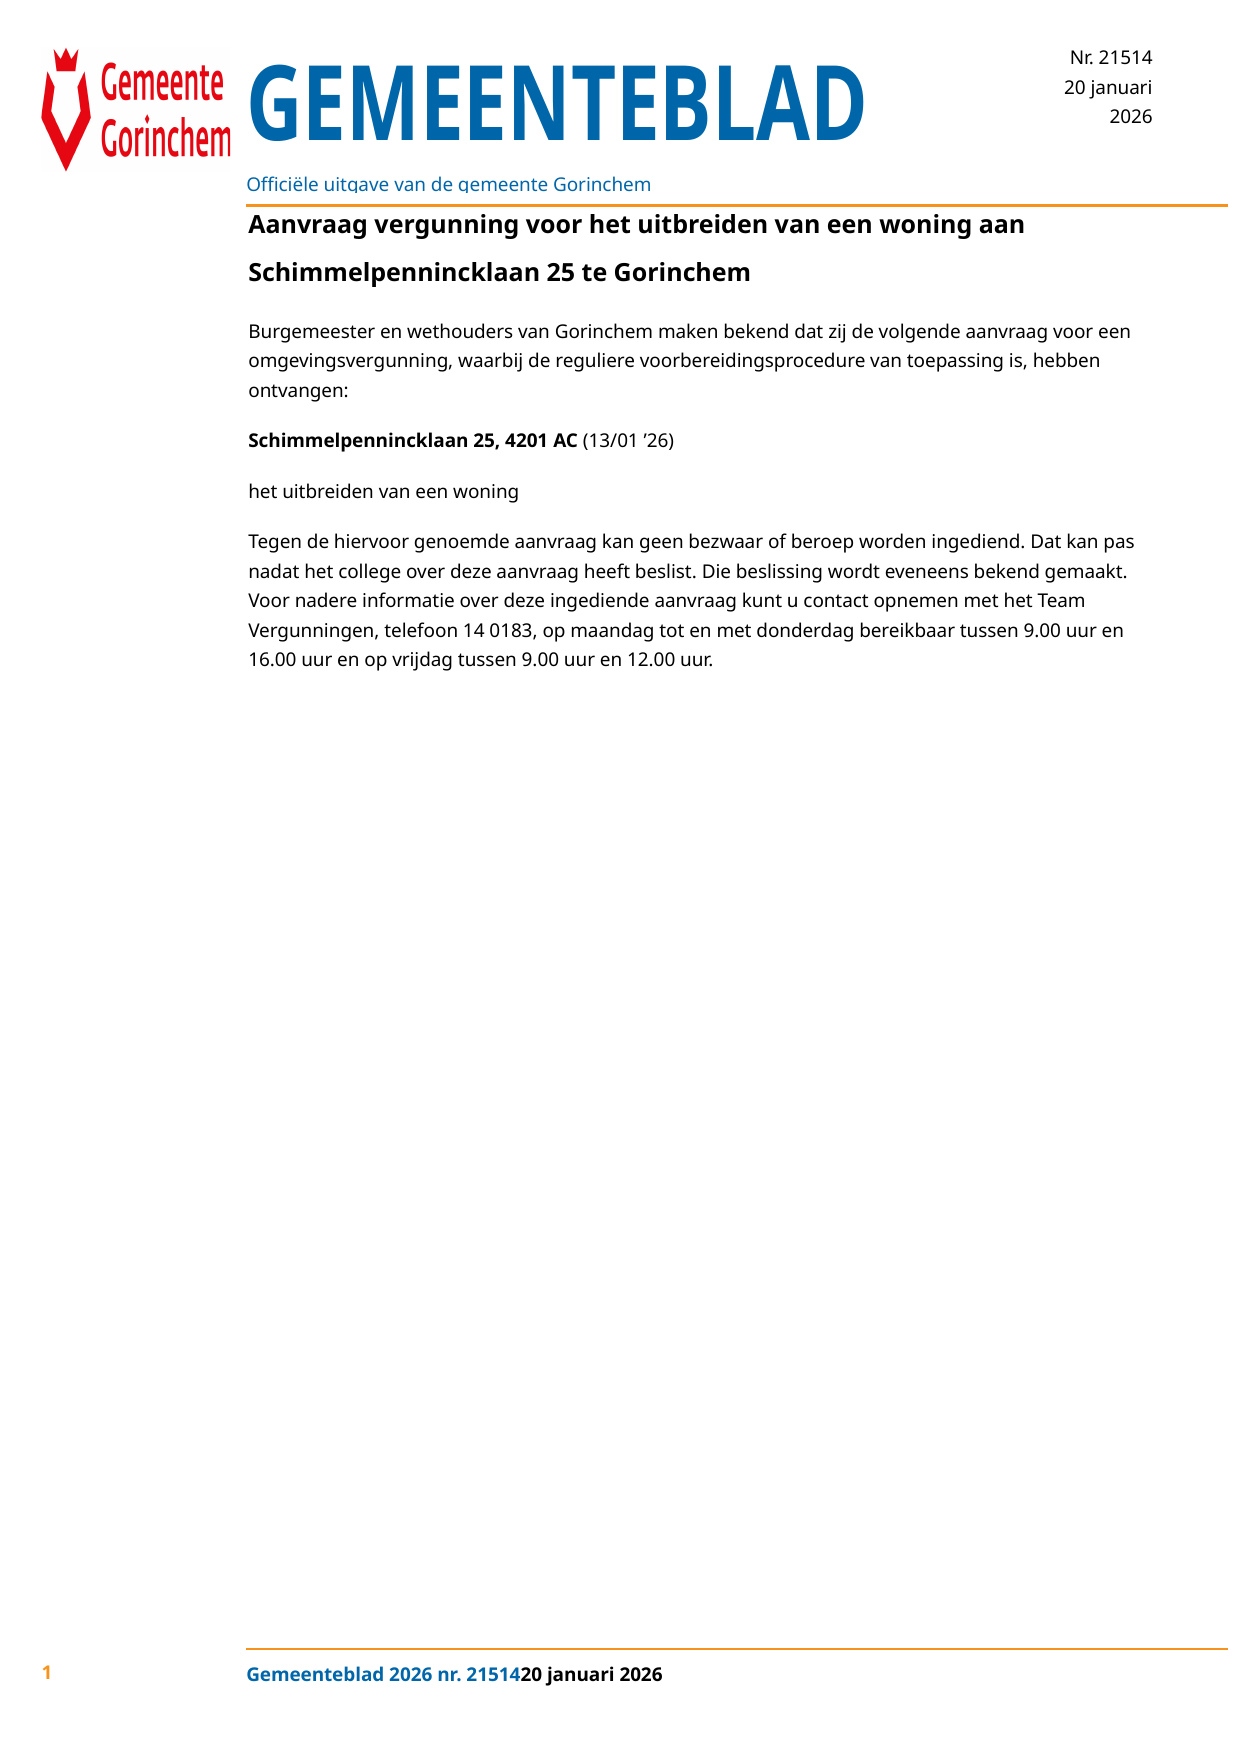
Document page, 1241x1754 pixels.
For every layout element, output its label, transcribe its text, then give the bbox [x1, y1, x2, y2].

text Tegen de hiervoor genoemde aanvraag kan geen bezwaar of beroep worden ingediend. Dat kan pas nadat het college over deze aanvraag heeft beslist. Die beslissing wordt eveneens bekend gemaakt. Voor nadere informatie over deze ingediende aanvraag kunt u contact opnemen met het Team Vergunningen, telefoon 14 0183, op maandag tot en met donderdag bereikbaar tussen 9.00 uur en 16.00 uur en op vrijdag tussen 9.00 uur en 12.00 uur. [248, 528, 1152, 672]
text het uitbreiden van een woning [248, 478, 1152, 504]
picture [41, 47, 231, 172]
text Burgemeester en wethouders van Gorinchem maken bekend dat zij de volgende aanvraag voor een omgevingsvergunning, waarbij de reguliere voorbereidingsprocedure van toepassing is, hebben ontvangen: [248, 318, 1152, 403]
text Schimmelpennincklaan 25, 4201 AC (13/01 ’26) [248, 427, 1152, 453]
text Aanvraag vergunning voor het uitbreiden van een woning aan Schimmelpennincklaan 25 te Gorinchem [248, 207, 1152, 288]
